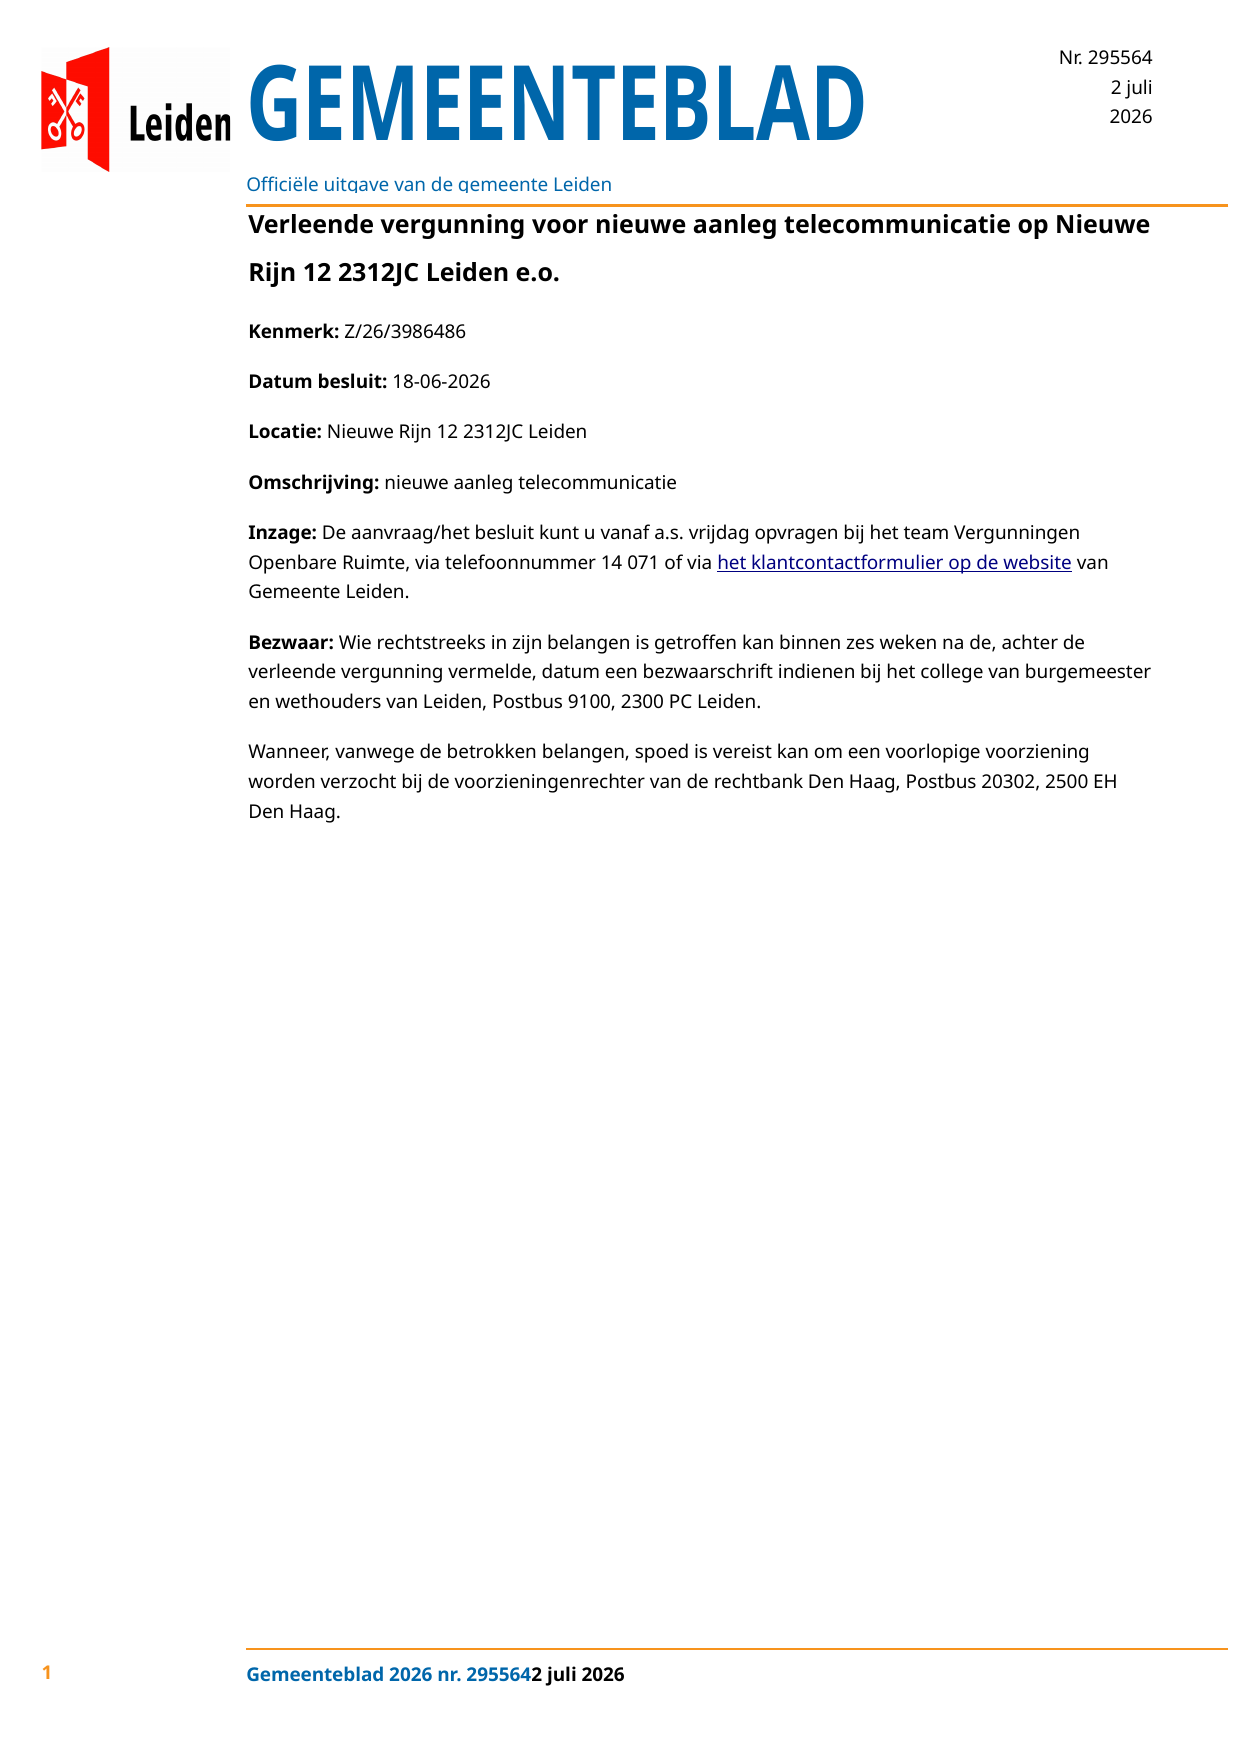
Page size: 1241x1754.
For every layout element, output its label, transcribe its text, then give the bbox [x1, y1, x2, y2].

text Omschrijving: nieuwe aanleg telecommunicatie [248, 469, 1152, 495]
text Datum besluit: 18-06-2026 [248, 368, 1152, 394]
text Kenmerk: Z/26/3986486 [248, 318, 1152, 344]
text Inzage: De aanvraag/het besluit kunt u vanaf a.s. vrijdag opvragen bij het team Vergunningen Openbare Ruimte, via telefoonnummer 14 071 of via het klantcontactformulier op de website van Gemeente Leiden. [248, 519, 1152, 604]
picture [41, 47, 231, 172]
text Bezwaar: Wie rechtstreeks in zijn belangen is getroffen kan binnen zes weken na de, achter de verleende vergunning vermelde, datum een bezwaarschrift indienen bij het college van burgemeester en wethouders van Leiden, Postbus 9100, 2300 PC Leiden. [248, 629, 1152, 714]
text Verleende vergunning voor nieuwe aanleg telecommunicatie op Nieuwe Rijn 12 2312JC Leiden e.o. [248, 207, 1152, 288]
text Locatie: Nieuwe Rijn 12 2312JC Leiden [248, 419, 1152, 444]
text Wanneer, vanwege de betrokken belangen, spoed is vereist kan om een voorlopige voorziening worden verzocht bij de voorzieningenrechter van de rechtbank Den Haag, Postbus 20302, 2500 EH Den Haag. [248, 739, 1152, 824]
